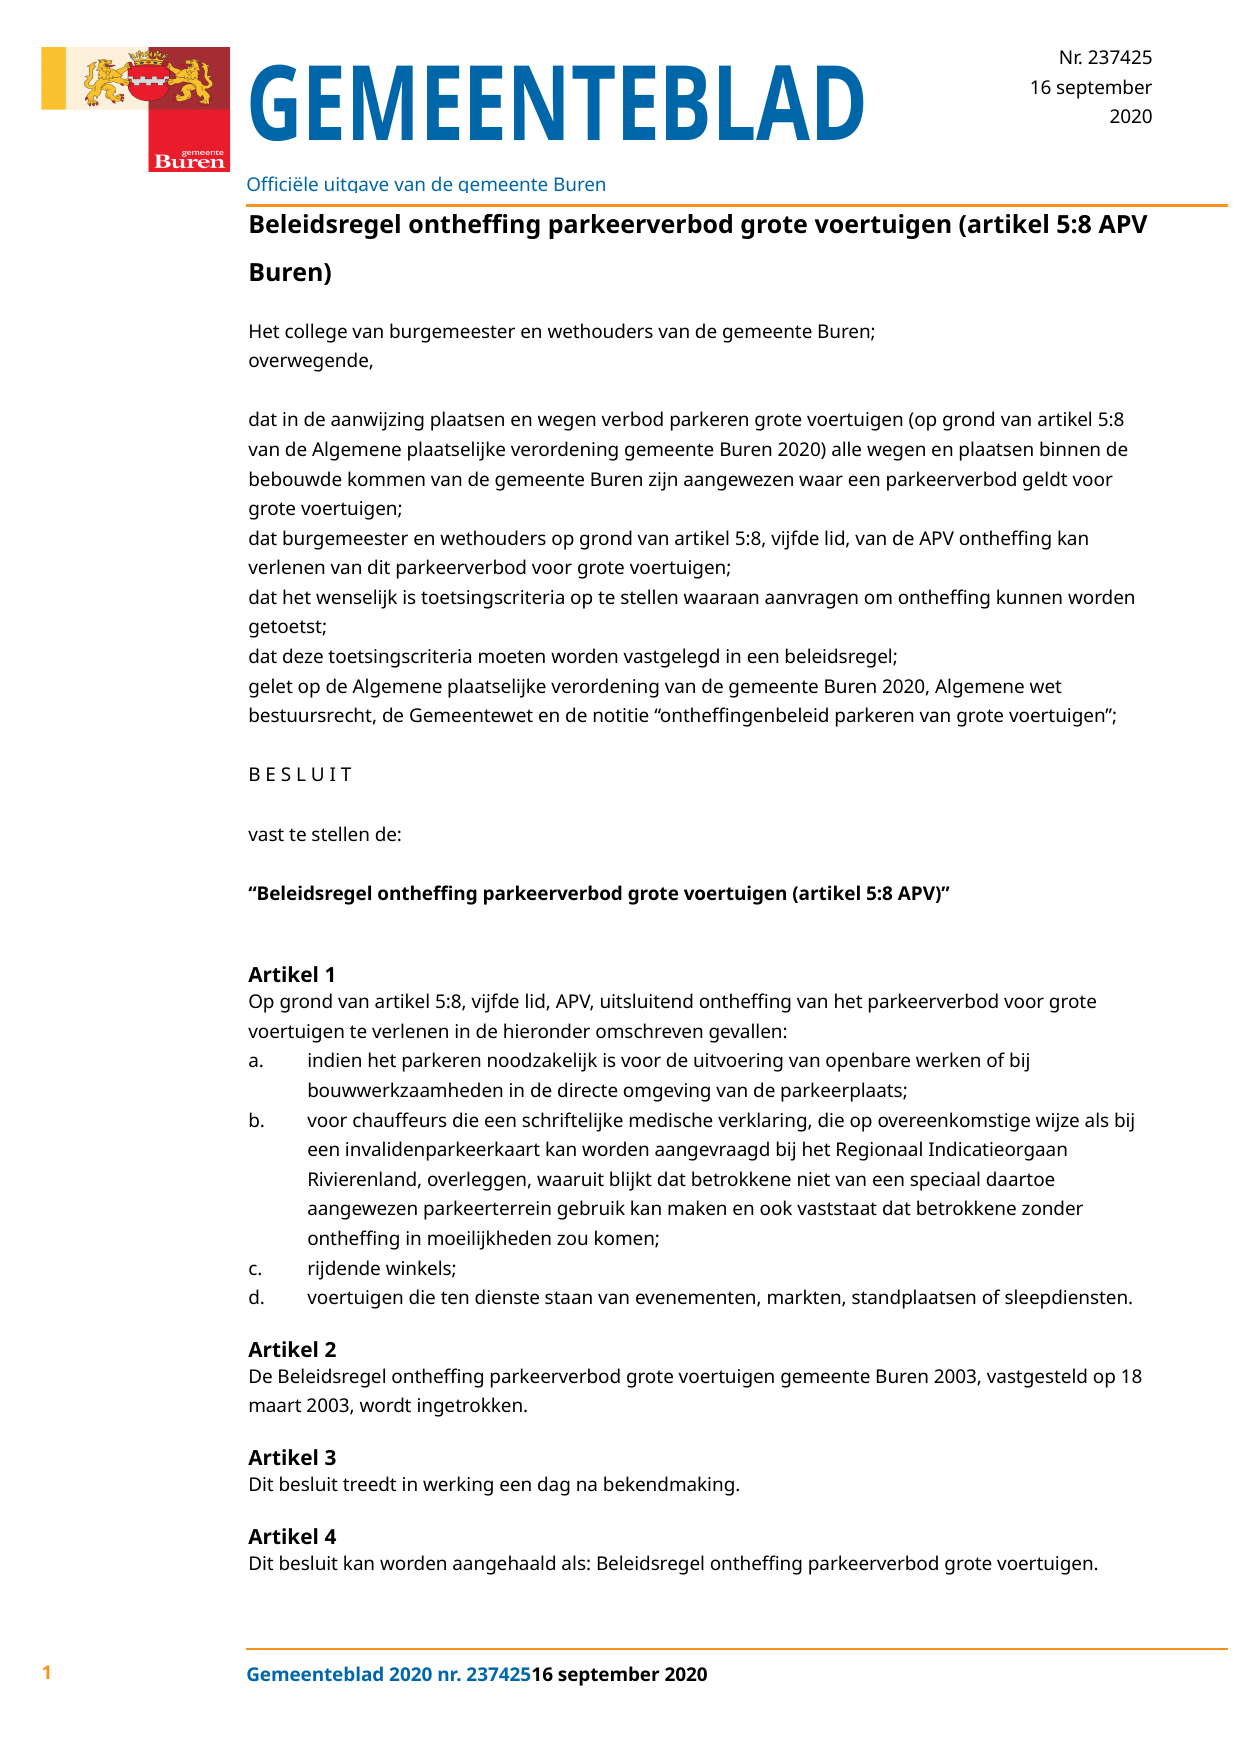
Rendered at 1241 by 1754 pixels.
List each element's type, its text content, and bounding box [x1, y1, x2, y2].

text “Beleidsregel ontheffing parkeerverbod grote voertuigen (artikel 5:8 APV)” [248, 880, 1152, 906]
text dat deze toetsingscriteria moeten worden vastgelegd in een beleidsregel; [248, 643, 1152, 669]
text Beleidsregel ontheffing parkeerverbod grote voertuigen (artikel 5:8 APV Buren) [248, 207, 1152, 288]
list rijdende winkels; [248, 1255, 1152, 1280]
text dat het wenselijk is toetsingscriteria op te stellen waaraan aanvragen om ontheffing kunnen worden getoetst; [248, 584, 1152, 639]
text dat burgemeester en wethouders op grond van artikel 5:8, vijfde lid, van de APV ontheffing kan verlenen van dit parkeerverbod voor grote voertuigen; [248, 525, 1152, 580]
picture [41, 47, 231, 172]
text Het college van burgemeester en wethouders van de gemeente Buren; [248, 318, 1152, 344]
text Dit besluit treedt in werking een dag na bekendmaking. [248, 1472, 1152, 1497]
text Artikel 4 [248, 1522, 1152, 1550]
text overwegende, [248, 347, 1152, 373]
text Op grond van artikel 5:8, vijfde lid, APV, uitsluitend ontheffing van het parkeerverbod voor grote voertuigen te verlenen in de hieronder omschreven gevallen: [248, 988, 1152, 1044]
text Artikel 2 [248, 1335, 1152, 1363]
text B E S L U I T [248, 762, 1152, 787]
list voor chauffeurs die een schriftelijke medische verklaring, die op overeenkomstige wijze als bij een invalidenparkeerkaart kan worden aangevraagd bij het Regionaal Indicatieorgaan Rivierenland, overleggen, waaruit blijkt dat betrokkene niet van een speciaal daartoe aangewezen parkeerterrein gebruik kan maken en ook vaststaat dat betrokkene zonder ontheffing in moeilijkheden zou komen; [248, 1107, 1152, 1251]
text vast te stellen de: [248, 821, 1152, 847]
list voertuigen die ten dienste staan van evenementen, markten, standplaatsen of sleepdiensten. [248, 1284, 1152, 1310]
text Artikel 3 [248, 1443, 1152, 1472]
list indien het parkeren noodzakelijk is voor de uitvoering van openbare werken of bij bouwwerkzaamheden in de directe omgeving van de parkeerplaats; [248, 1048, 1152, 1103]
text dat in de aanwijzing plaatsen en wegen verbod parkeren grote voertuigen (op grond van artikel 5:8 van de Algemene plaatselijke verordening gemeente Buren 2020) alle wegen en plaatsen binnen de bebouwde kommen van de gemeente Buren zijn aangewezen waar een parkeerverbod geldt voor grote voertuigen; [248, 407, 1152, 521]
text De Beleidsregel ontheffing parkeerverbod grote voertuigen gemeente Buren 2003, vastgesteld op 18 maart 2003, wordt ingetrokken. [248, 1363, 1152, 1418]
text gelet op de Algemene plaatselijke verordening van de gemeente Buren 2020, Algemene wet bestuursrecht, de Gemeentewet en de notitie “ontheffingenbeleid parkeren van grote voertuigen”; [248, 673, 1152, 728]
text Dit besluit kan worden aangehaald als: Beleidsregel ontheffing parkeerverbod grote voertuigen. [248, 1550, 1152, 1576]
text Artikel 1 [248, 960, 1152, 988]
